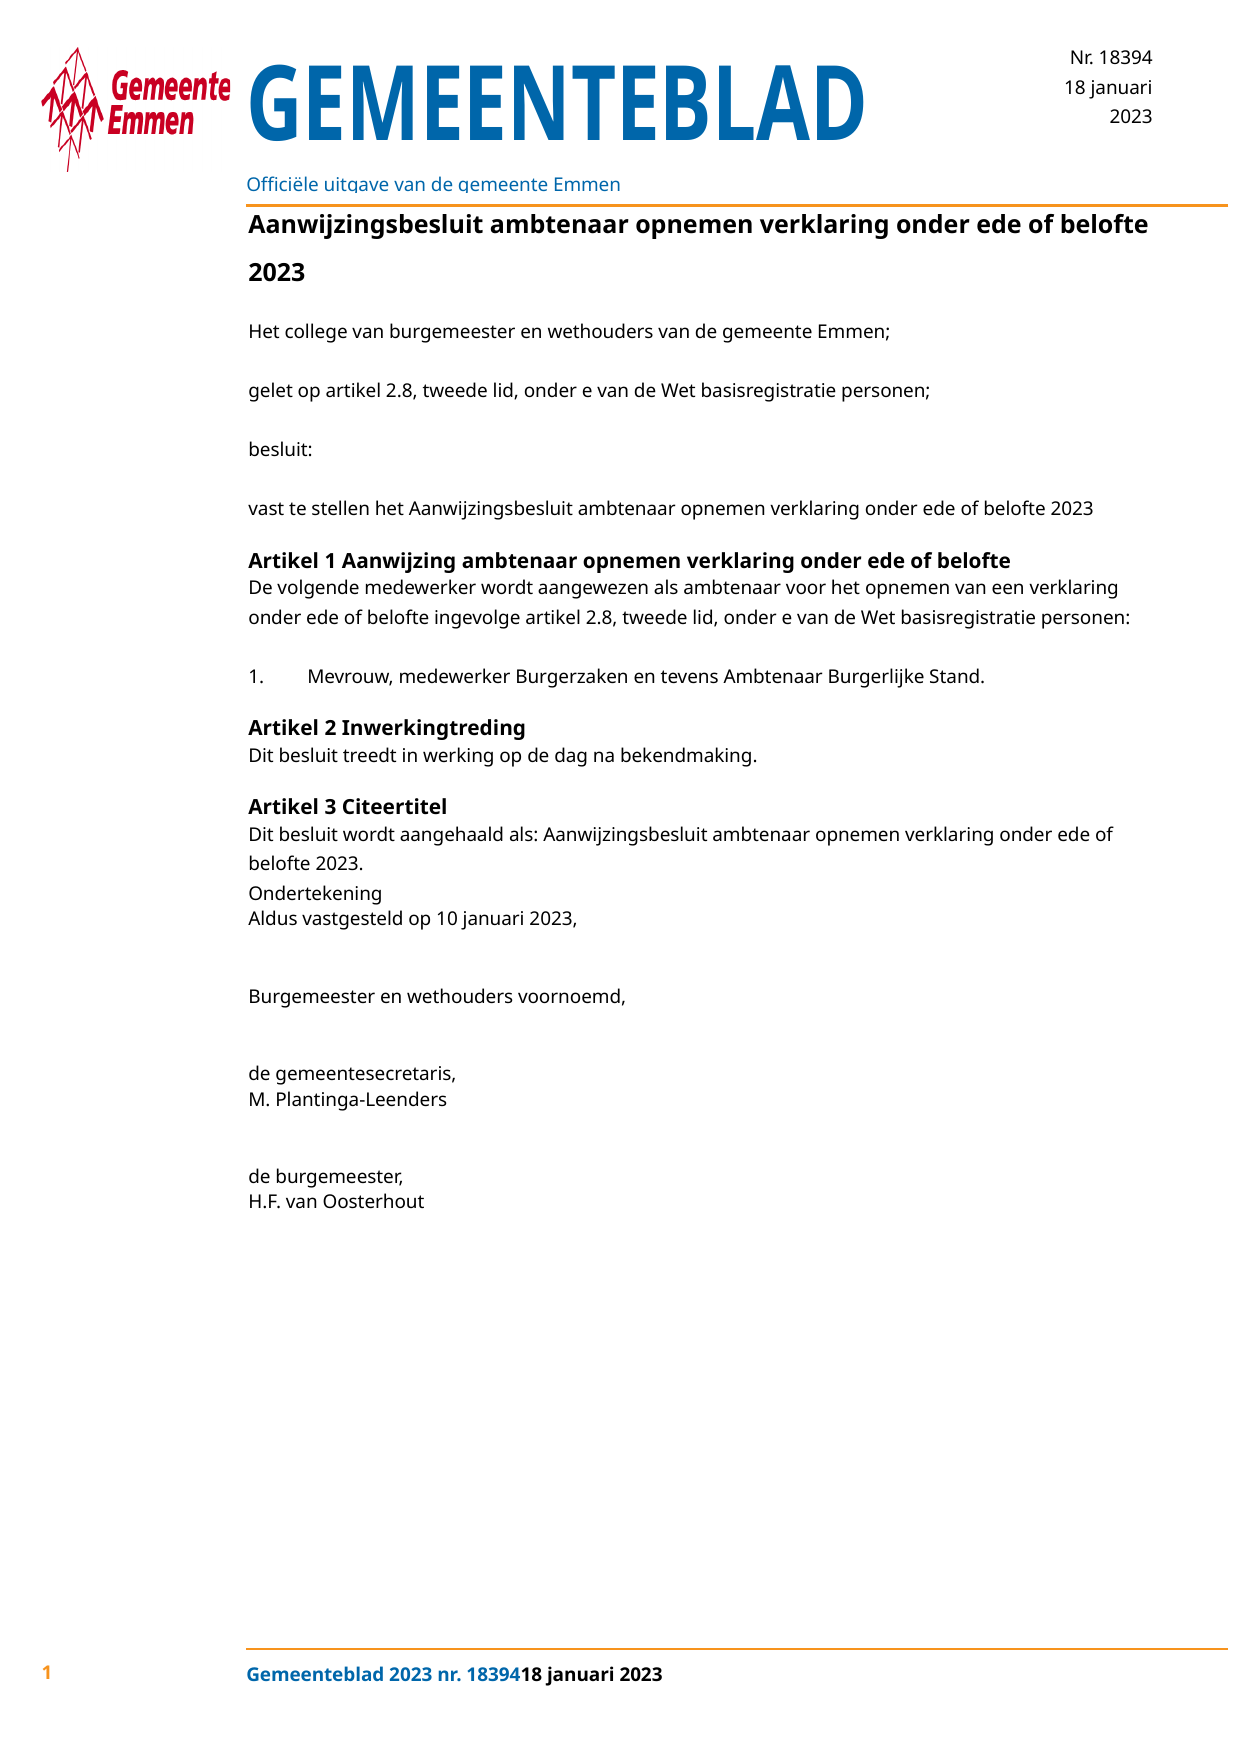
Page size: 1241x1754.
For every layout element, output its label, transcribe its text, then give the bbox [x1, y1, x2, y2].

list Mevrouw, medewerker Burgerzaken en tevens Ambtenaar Burgerlijke Stand. [248, 663, 1152, 689]
text Aldus vastgesteld op 10 januari 2023, [248, 906, 1152, 931]
text Aanwijzingsbesluit ambtenaar opnemen verklaring onder ede of belofte 2023 [248, 207, 1152, 288]
text Artikel 3 Citeertitel [248, 792, 1152, 821]
text Het college van burgemeester en wethouders van de gemeente Emmen; [248, 318, 1152, 344]
text gelet op artikel 2.8, tweede lid, onder e van de Wet basisregistratie personen; [248, 377, 1152, 403]
text de burgemeester, [248, 1163, 1152, 1189]
text de gemeentesecretaris, [248, 1060, 1152, 1086]
text De volgende medewerker wordt aangewezen als ambtenaar voor het opnemen van een verklaring onder ede of belofte ingevolge artikel 2.8, tweede lid, onder e van de Wet basisregistratie personen: [248, 574, 1152, 629]
picture [41, 47, 231, 172]
text Dit besluit treedt in werking op de dag na bekendmaking. [248, 742, 1152, 768]
text H.F. van Oosterhout [248, 1189, 1152, 1214]
text Artikel 1 Aanwijzing ambtenaar opnemen verklaring onder ede of belofte [248, 546, 1152, 574]
text besluit: [248, 436, 1152, 462]
text M. Plantinga-Leenders [248, 1086, 1152, 1111]
text Ondertekening [248, 880, 1152, 906]
text Artikel 2 Inwerkingtreding [248, 713, 1152, 742]
text Burgemeester en wethouders voornoemd, [248, 983, 1152, 1008]
text vast te stellen het Aanwijzingsbesluit ambtenaar opnemen verklaring onder ede of belofte 2023 [248, 495, 1152, 521]
text Dit besluit wordt aangehaald als: Aanwijzingsbesluit ambtenaar opnemen verklaring onder ede of belofte 2023. [248, 821, 1152, 876]
